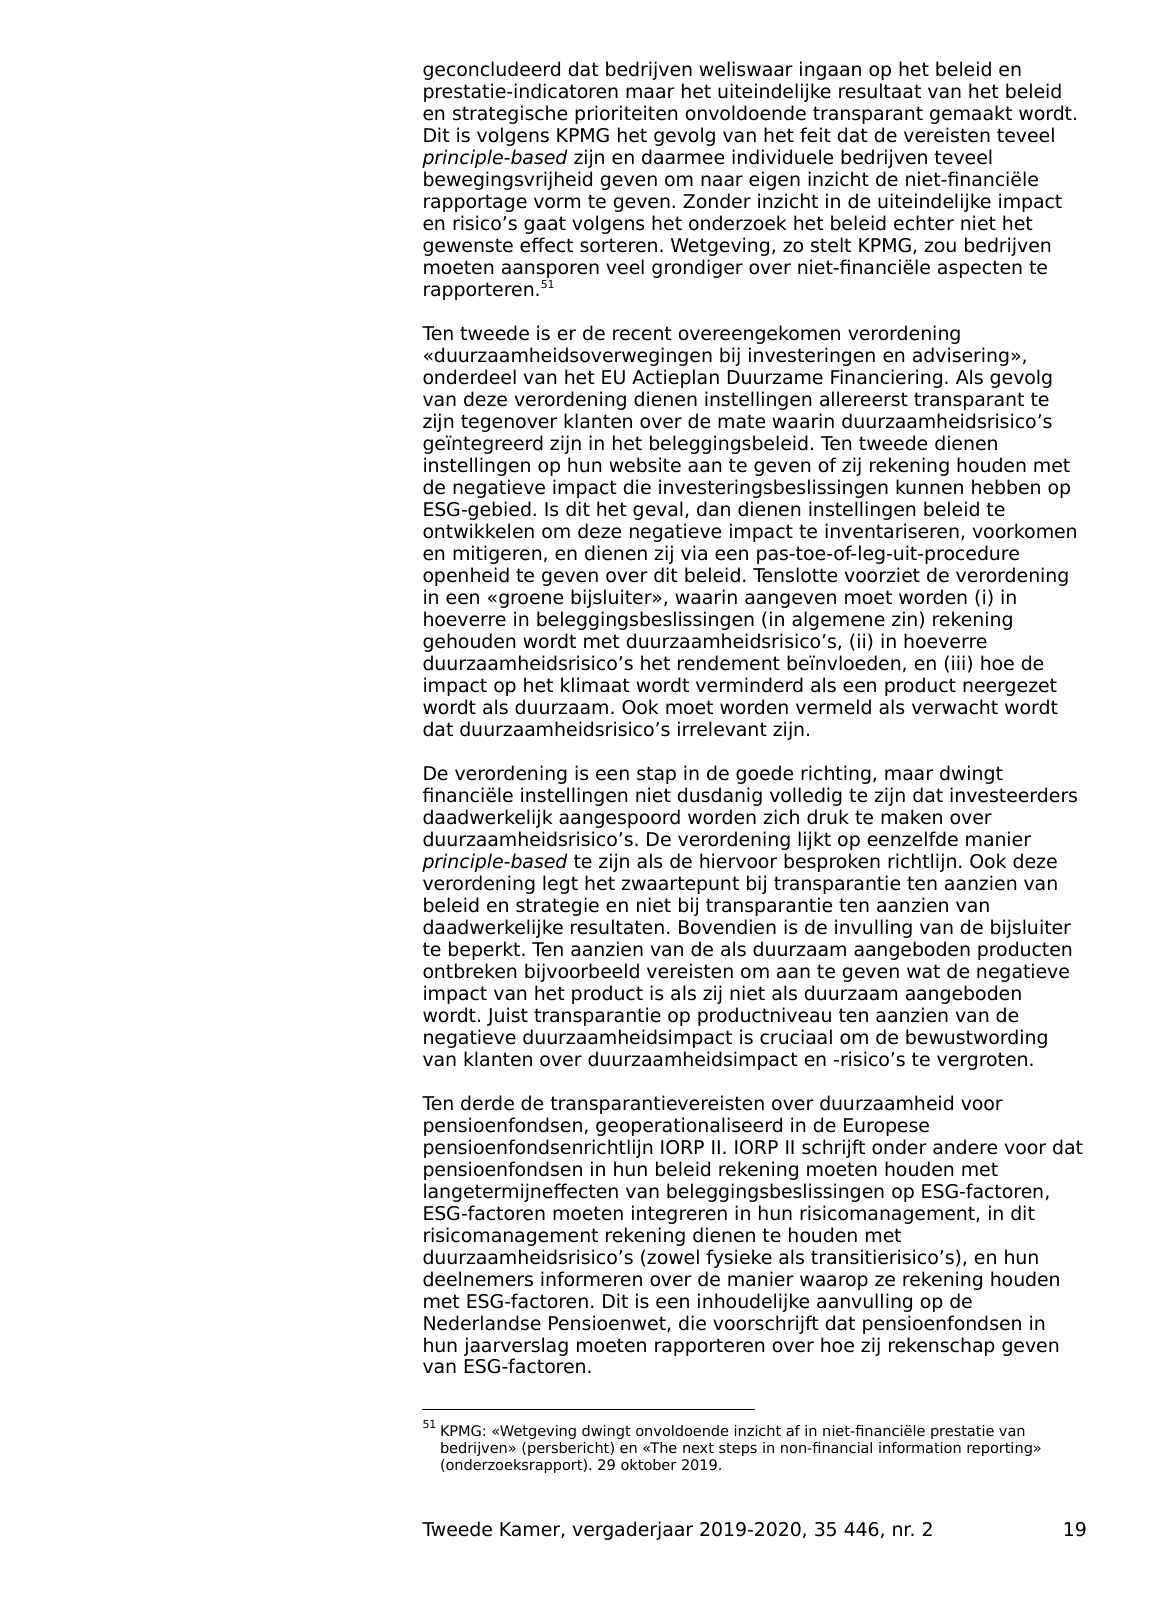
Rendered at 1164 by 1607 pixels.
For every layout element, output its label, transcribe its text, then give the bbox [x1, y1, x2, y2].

text geconcludeerd dat bedrijven weliswaar ingaan op het beleid en prestatie-indicatoren maar het uiteindelijke resultaat van het beleid en strategische prioriteiten onvoldoende transparant gemaakt wordt. Dit is volgens KPMG het gevolg van het feit dat de vereisten teveel principle-based zijn en daarmee individuele bedrijven teveel bewegingsvrijheid geven om naar eigen inzicht de niet-financiële rapportage vorm te geven. Zonder inzicht in de uiteindelijke impact en risico’s gaat volgens het onderzoek het beleid echter niet het gewenste effect sorteren. Wetgeving, zo stelt KPMG, zou bedrijven moeten aansporen veel grondiger over niet-financiële aspecten te rapporteren. [422, 59, 1087, 301]
text Ten tweede is er de recent overeengekomen verordening «duurzaamheidsoverwegingen bij investeringen en advisering», onderdeel van het EU Actieplan Duurzame Financiering. Als gevolg van deze verordening dienen instellingen allereerst transparant te zijn tegenover klanten over de mate waarin duurzaamheidsrisico’s geïntegreerd zijn in het beleggingsbeleid. Ten tweede dienen instellingen op hun website aan te geven of zij rekening houden met de negatieve impact die investeringsbeslissingen kunnen hebben op ESG-gebied. Is dit het geval, dan dienen instellingen beleid te ontwikkelen om deze negatieve impact te inventariseren, voorkomen en mitigeren, en dienen zij via een pas-toe-of-leg-uit-procedure openheid te geven over dit beleid. Tenslotte voorziet de verordening in een «groene bijsluiter», waarin aangeven moet worden (i) in hoeverre in beleggingsbeslissingen (in algemene zin) rekening gehouden wordt met duurzaamheidsrisico’s, (ii) in hoeverre duurzaamheidsrisico’s het rendement beïnvloeden, en (iii) hoe de impact op het klimaat wordt verminderd als een product neergezet wordt als duurzaam. Ook moet worden vermeld als verwacht wordt dat duurzaamheidsrisico’s irrelevant zijn. [422, 323, 1087, 741]
text Ten derde de transparantievereisten over duurzaamheid voor pensioenfondsen, geoperationaliseerd in de Europese pensioenfondsenrichtlijn IORP II. IORP II schrijft onder andere voor dat pensioenfondsen in hun beleid rekening moeten houden met langetermijneffecten van beleggingsbeslissingen op ESG-factoren, ESG-factoren moeten integreren in hun risicomanagement, in dit risicomanagement rekening dienen te houden met duurzaamheidsrisico’s (zowel fysieke als transitierisico’s), en hun deelnemers informeren over de manier waarop ze rekening houden met ESG-factoren. Dit is een inhoudelijke aanvulling op de Nederlandse Pensioenwet, die voorschrijft dat pensioenfondsen in hun jaarverslag moeten rapporteren over hoe zij rekenschap geven van ESG-factoren. [422, 1093, 1087, 1378]
text KPMG: «Wetgeving dwingt onvoldoende inzicht af in niet-financiële prestatie van bedrijven» (persbericht) en «The next steps in non-financial information reporting» (onderzoeksrapport). 29 oktober 2019. [422, 1418, 1087, 1474]
text De verordening is een stap in de goede richting, maar dwingt financiële instellingen niet dusdanig volledig te zijn dat investeerders daadwerkelijk aangespoord worden zich druk te maken over duurzaamheidsrisico’s. De verordening lijkt op eenzelfde manier principle-based te zijn als de hiervoor besproken richtlijn. Ook deze verordening legt het zwaartepunt bij transparantie ten aanzien van beleid en strategie en niet bij transparantie ten aanzien van daadwerkelijke resultaten. Bovendien is de invulling van de bijsluiter te beperkt. Ten aanzien van de als duurzaam aangeboden producten ontbreken bijvoorbeeld vereisten om aan te geven wat de negatieve impact van het product is als zij niet als duurzaam aangeboden wordt. Juist transparantie op productniveau ten aanzien van de negatieve duurzaamheidsimpact is cruciaal om de bewustwording van klanten over duurzaamheidsimpact en -risico’s te vergroten. [422, 763, 1087, 1071]
